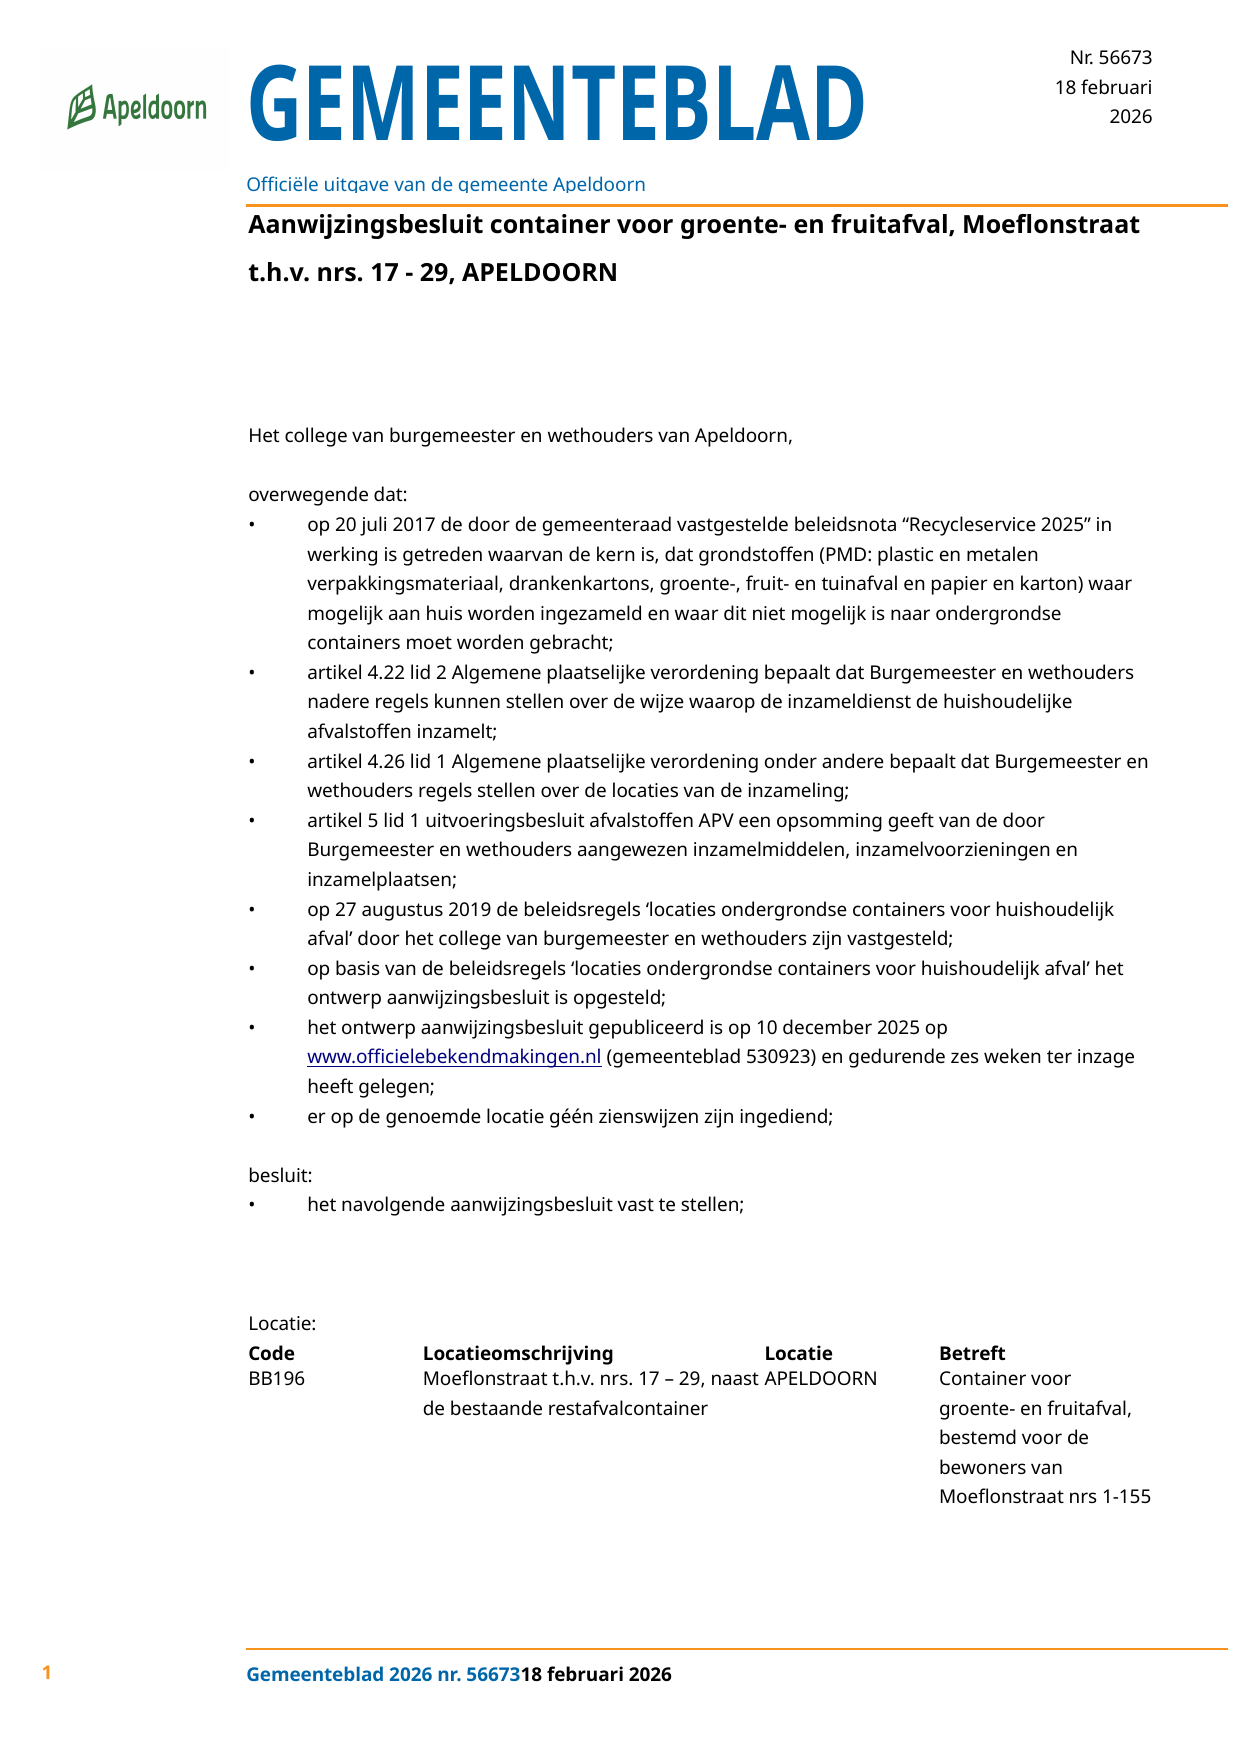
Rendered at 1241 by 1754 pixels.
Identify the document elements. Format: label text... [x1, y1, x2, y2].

table_cell BB196 [248, 1365, 423, 1509]
list op 20 juli 2017 de door de gemeenteraad vastgestelde beleidsnota “Recycleservice 2025” in werking is getreden waarvan de kern is, dat grondstoffen (PMD: plastic en metalen verpakkingsmateriaal, drankenkartons, groente-, fruit- en tuinafval en papier en karton) waar mogelijk aan huis worden ingezameld en waar dit niet mogelijk is naar ondergrondse containers moet worden gebracht; [248, 511, 1152, 655]
table_header Betreft [939, 1340, 1152, 1365]
list het navolgende aanwijzingsbesluit vast te stellen; [248, 1192, 1152, 1217]
table_header Locatieomschrijving [423, 1340, 764, 1365]
table_header Code [248, 1340, 423, 1365]
table_cell Moeflonstraat t.h.v. nrs. 17 – 29, naast de bestaande restafvalcontainer [423, 1365, 764, 1509]
picture [41, 47, 231, 172]
text Aanwijzingsbesluit container voor groente- en fruitafval, Moeflonstraat t.h.v. nrs. 17 - 29, APELDOORN [248, 207, 1152, 288]
list op 27 augustus 2019 de beleidsregels ‘locaties ondergrondse containers voor huishoudelijk afval’ door het college van burgemeester en wethouders zijn vastgesteld; [248, 896, 1152, 951]
text Locatie: [248, 1310, 1152, 1336]
list artikel 4.22 lid 2 Algemene plaatselijke verordening bepaalt dat Burgemeester en wethouders nadere regels kunnen stellen over de wijze waarop de inzameldienst de huishoudelijke afvalstoffen inzamelt; [248, 659, 1152, 744]
list artikel 5 lid 1 uitvoeringsbesluit afvalstoffen APV een opsomming geeft van de door Burgemeester en wethouders aangewezen inzamelmiddelen, inzamelvoorzieningen en inzamelplaatsen; [248, 807, 1152, 892]
text Het college van burgemeester en wethouders van Apeldoorn, [248, 422, 1152, 448]
table_header Locatie [764, 1340, 939, 1365]
table_cell Container voor groente- en fruitafval, bestemd voor de bewoners van Moeflonstraat nrs 1-155 [939, 1365, 1152, 1509]
list op basis van de beleidsregels ‘locaties ondergrondse containers voor huishoudelijk afval’ het ontwerp aanwijzingsbesluit is opgesteld; [248, 955, 1152, 1010]
list er op de genoemde locatie géén zienswijzen zijn ingediend; [248, 1103, 1152, 1129]
list het ontwerp aanwijzingsbesluit gepubliceerd is op 10 december 2025 op www.officielebekendmakingen.nl (gemeenteblad 530923) en gedurende zes weken ter inzage heeft gelegen; [248, 1014, 1152, 1099]
table_cell APELDOORN [764, 1365, 939, 1509]
text overwegende dat: [248, 482, 1152, 507]
list artikel 4.26 lid 1 Algemene plaatselijke verordening onder andere bepaalt dat Burgemeester en wethouders regels stellen over de locaties van de inzameling; [248, 748, 1152, 803]
text besluit: [248, 1162, 1152, 1188]
